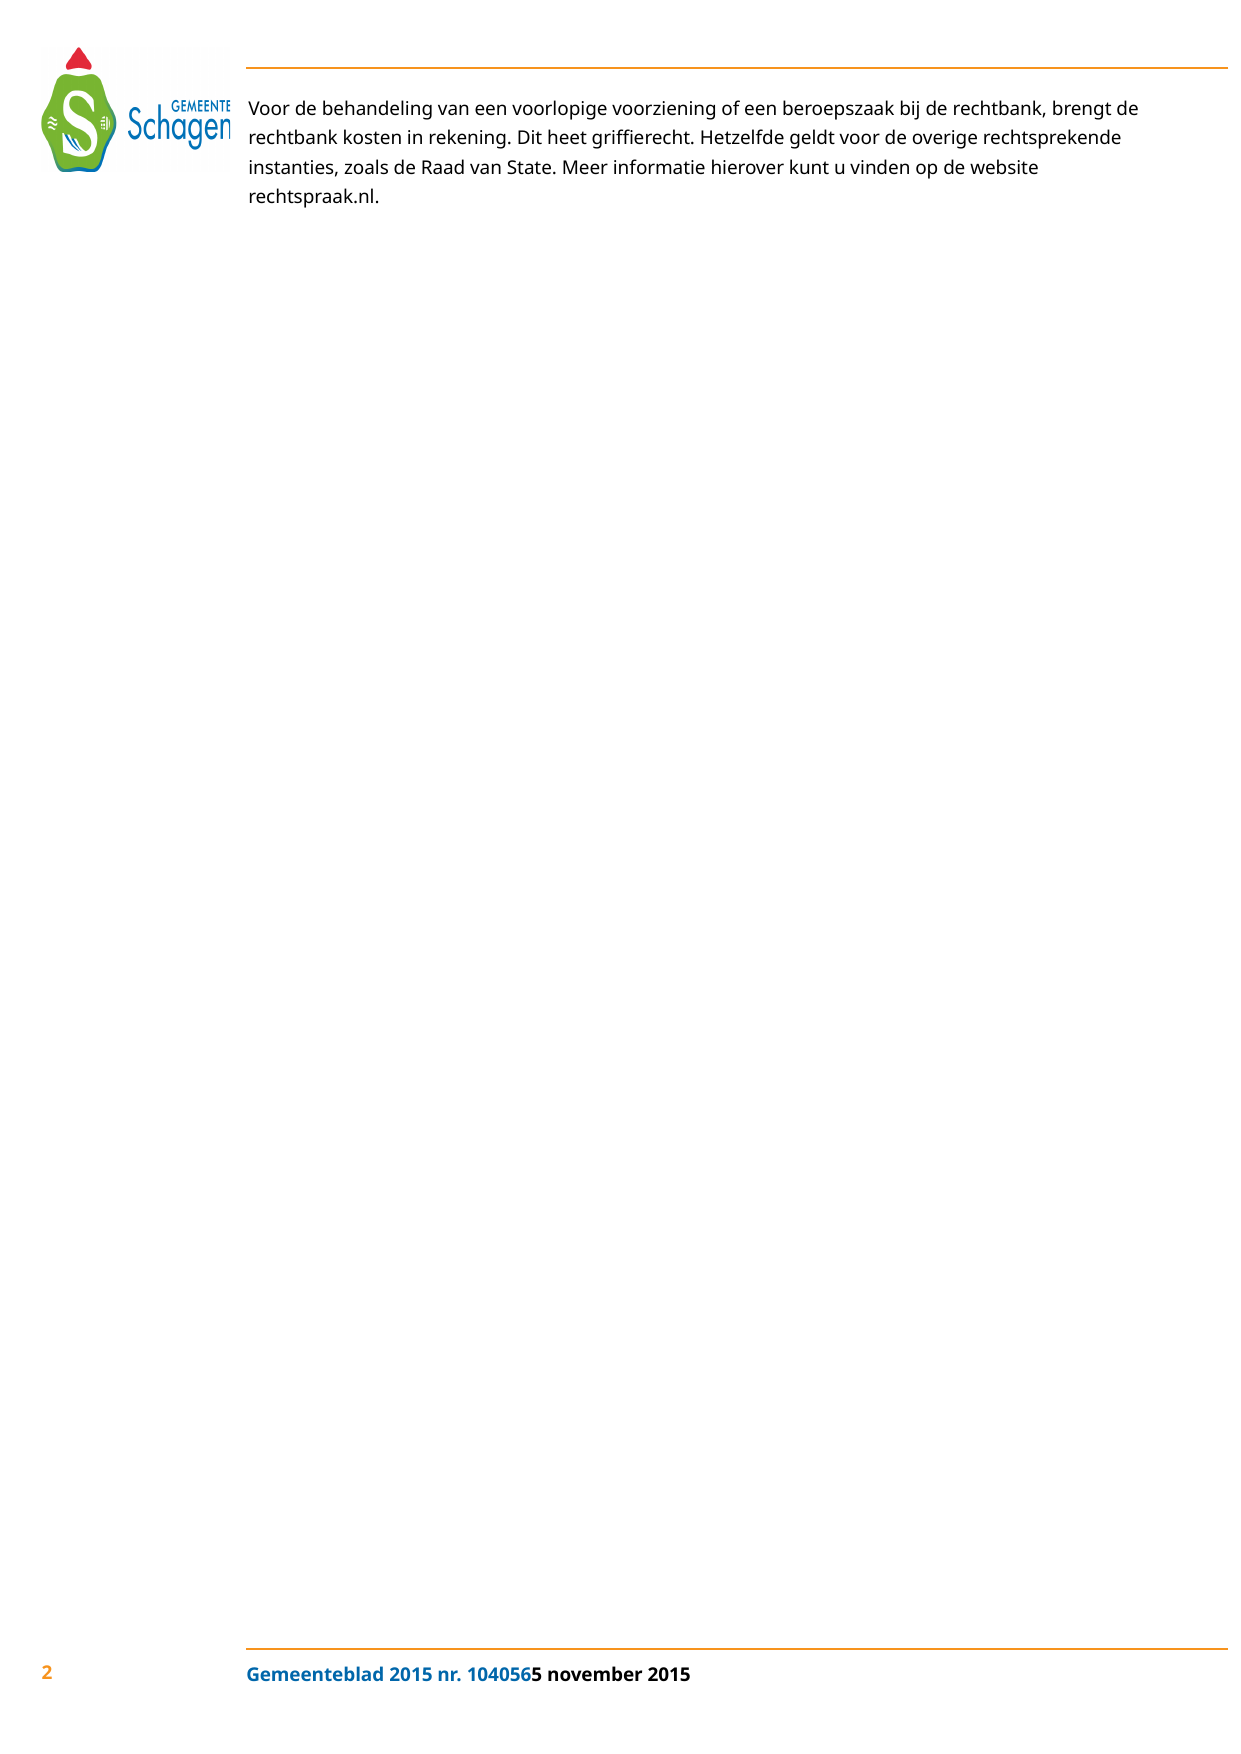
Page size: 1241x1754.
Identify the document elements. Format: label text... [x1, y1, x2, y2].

text Voor de behandeling van een voorlopige voorziening of een beroepszaak bij de rechtbank, brengt de rechtbank kosten in rekening. Dit heet griffierecht. Hetzelfde geldt voor de overige rechtsprekende instanties, zoals de Raad van State. Meer informatie hierover kunt u vinden op de website rechtspraak.nl. [248, 95, 1152, 209]
picture [41, 47, 231, 172]
